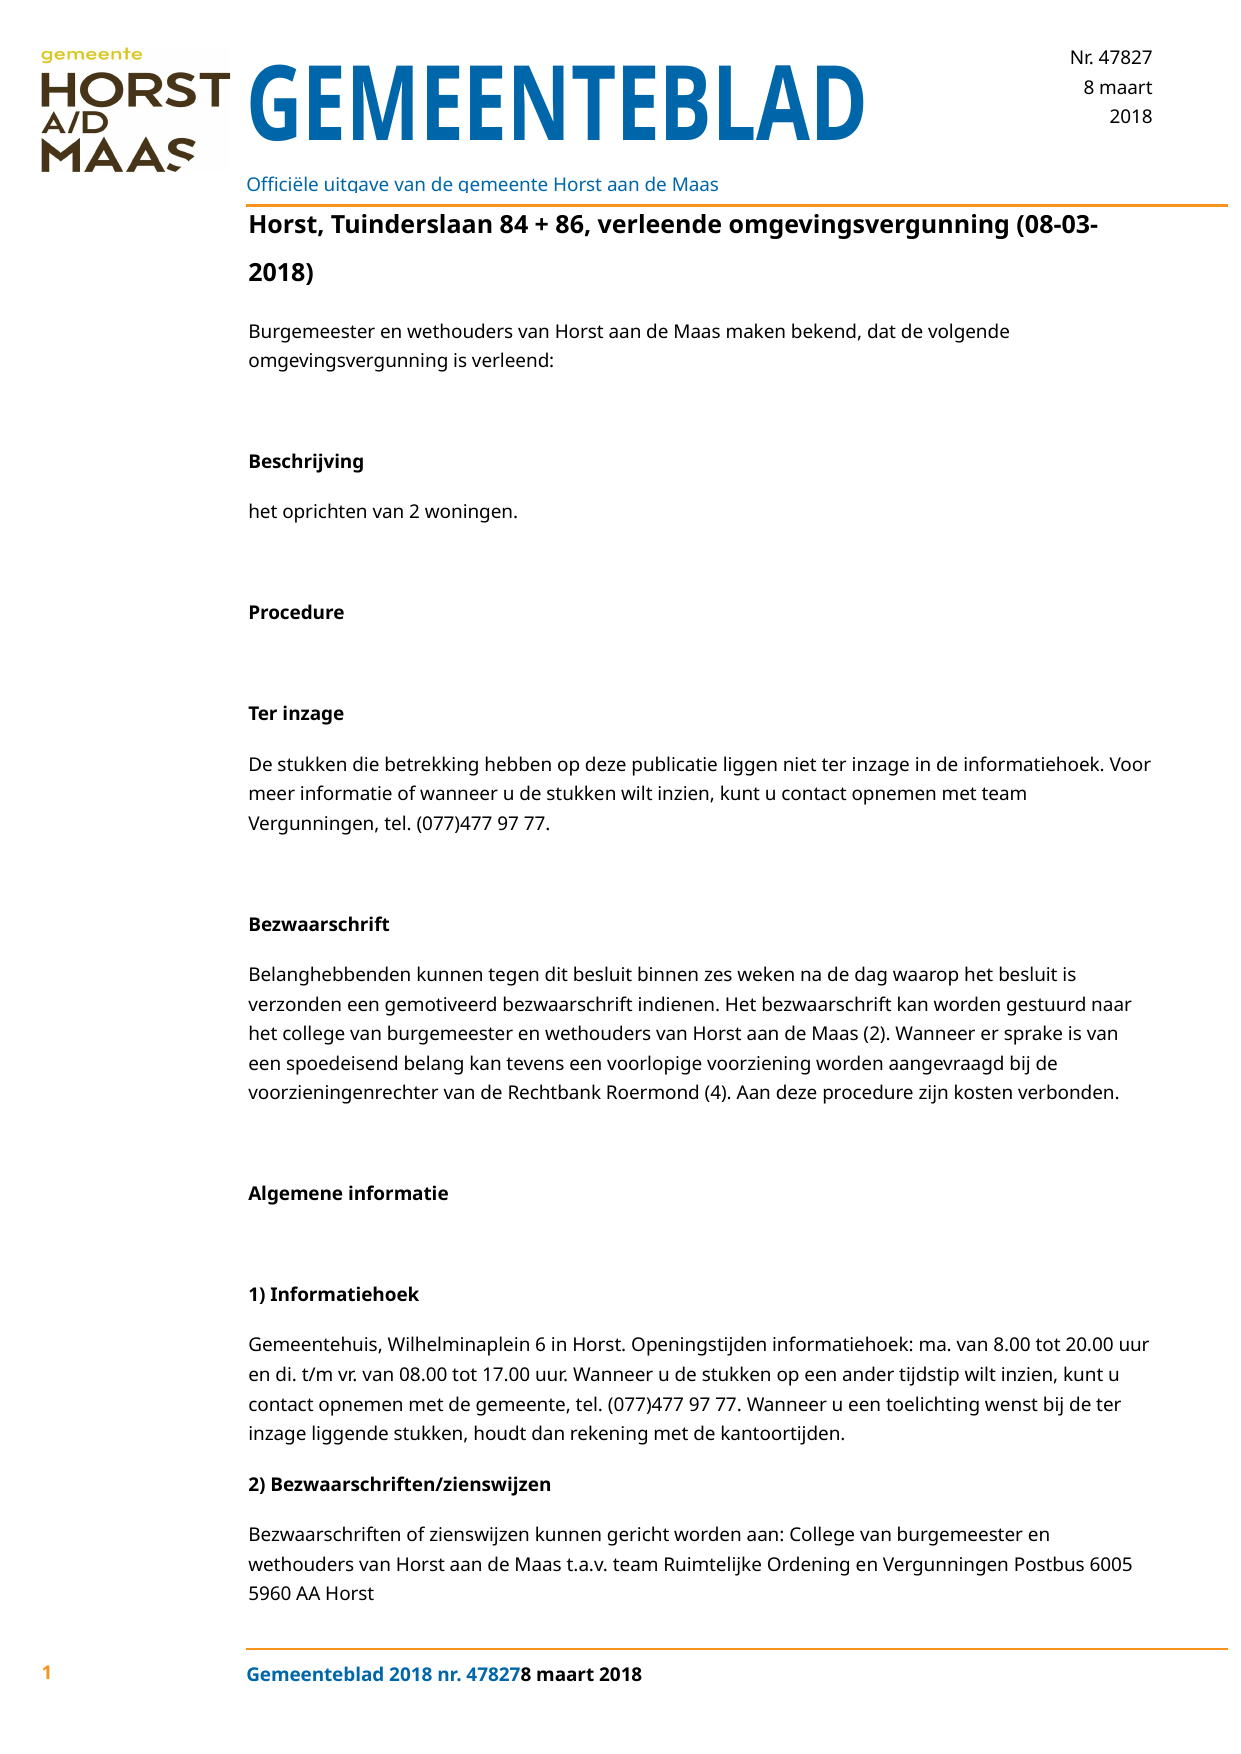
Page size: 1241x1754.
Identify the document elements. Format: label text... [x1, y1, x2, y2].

text Procedure [248, 599, 1152, 625]
text Bezwaarschrift [248, 911, 1152, 937]
text het oprichten van 2 woningen. [248, 499, 1152, 524]
picture [41, 47, 231, 172]
text 1) Informatiehoek [248, 1281, 1152, 1307]
text Bezwaarschriften of zienswijzen kunnen gericht worden aan: College van burgemeester en wethouders van Horst aan de Maas t.a.v. team Ruimtelijke Ordening en Vergunningen Postbus 6005 5960 AA Horst [248, 1521, 1152, 1606]
text De stukken die betrekking hebben op deze publicatie liggen niet ter inzage in de informatiehoek. Voor meer informatie of wanneer u de stukken wilt inzien, kunt u contact opnemen met team Vergunningen, tel. (077)477 97 77. [248, 751, 1152, 836]
text Ter inzage [248, 700, 1152, 726]
text Burgemeester en wethouders van Horst aan de Maas maken bekend, dat de volgende omgevingsvergunning is verleend: [248, 318, 1152, 373]
text Algemene informatie [248, 1180, 1152, 1206]
text Beschrijving [248, 448, 1152, 474]
text Horst, Tuinderslaan 84 + 86, verleende omgevingsvergunning (08-03-2018) [248, 207, 1152, 288]
text 2) Bezwaarschriften/zienswijzen [248, 1471, 1152, 1497]
text Belanghebbenden kunnen tegen dit besluit binnen zes weken na de dag waarop het besluit is verzonden een gemotiveerd bezwaarschrift indienen. Het bezwaarschrift kan worden gestuurd naar het college van burgemeester en wethouders van Horst aan de Maas (2). Wanneer er sprake is van een spoedeisend belang kan tevens een voorlopige voorziening worden aangevraagd bij de voorzieningenrechter van de Rechtbank Roermond (4). Aan deze procedure zijn kosten verbonden. [248, 961, 1152, 1105]
text Gemeentehuis, Wilhelminaplein 6 in Horst. Openingstijden informatiehoek: ma. van 8.00 tot 20.00 uur en di. t/m vr. van 08.00 tot 17.00 uur. Wanneer u de stukken op een ander tijdstip wilt inzien, kunt u contact opnemen met de gemeente, tel. (077)477 97 77. Wanneer u een toelichting wenst bij de ter inzage liggende stukken, houdt dan rekening met de kantoortijden. [248, 1332, 1152, 1446]
